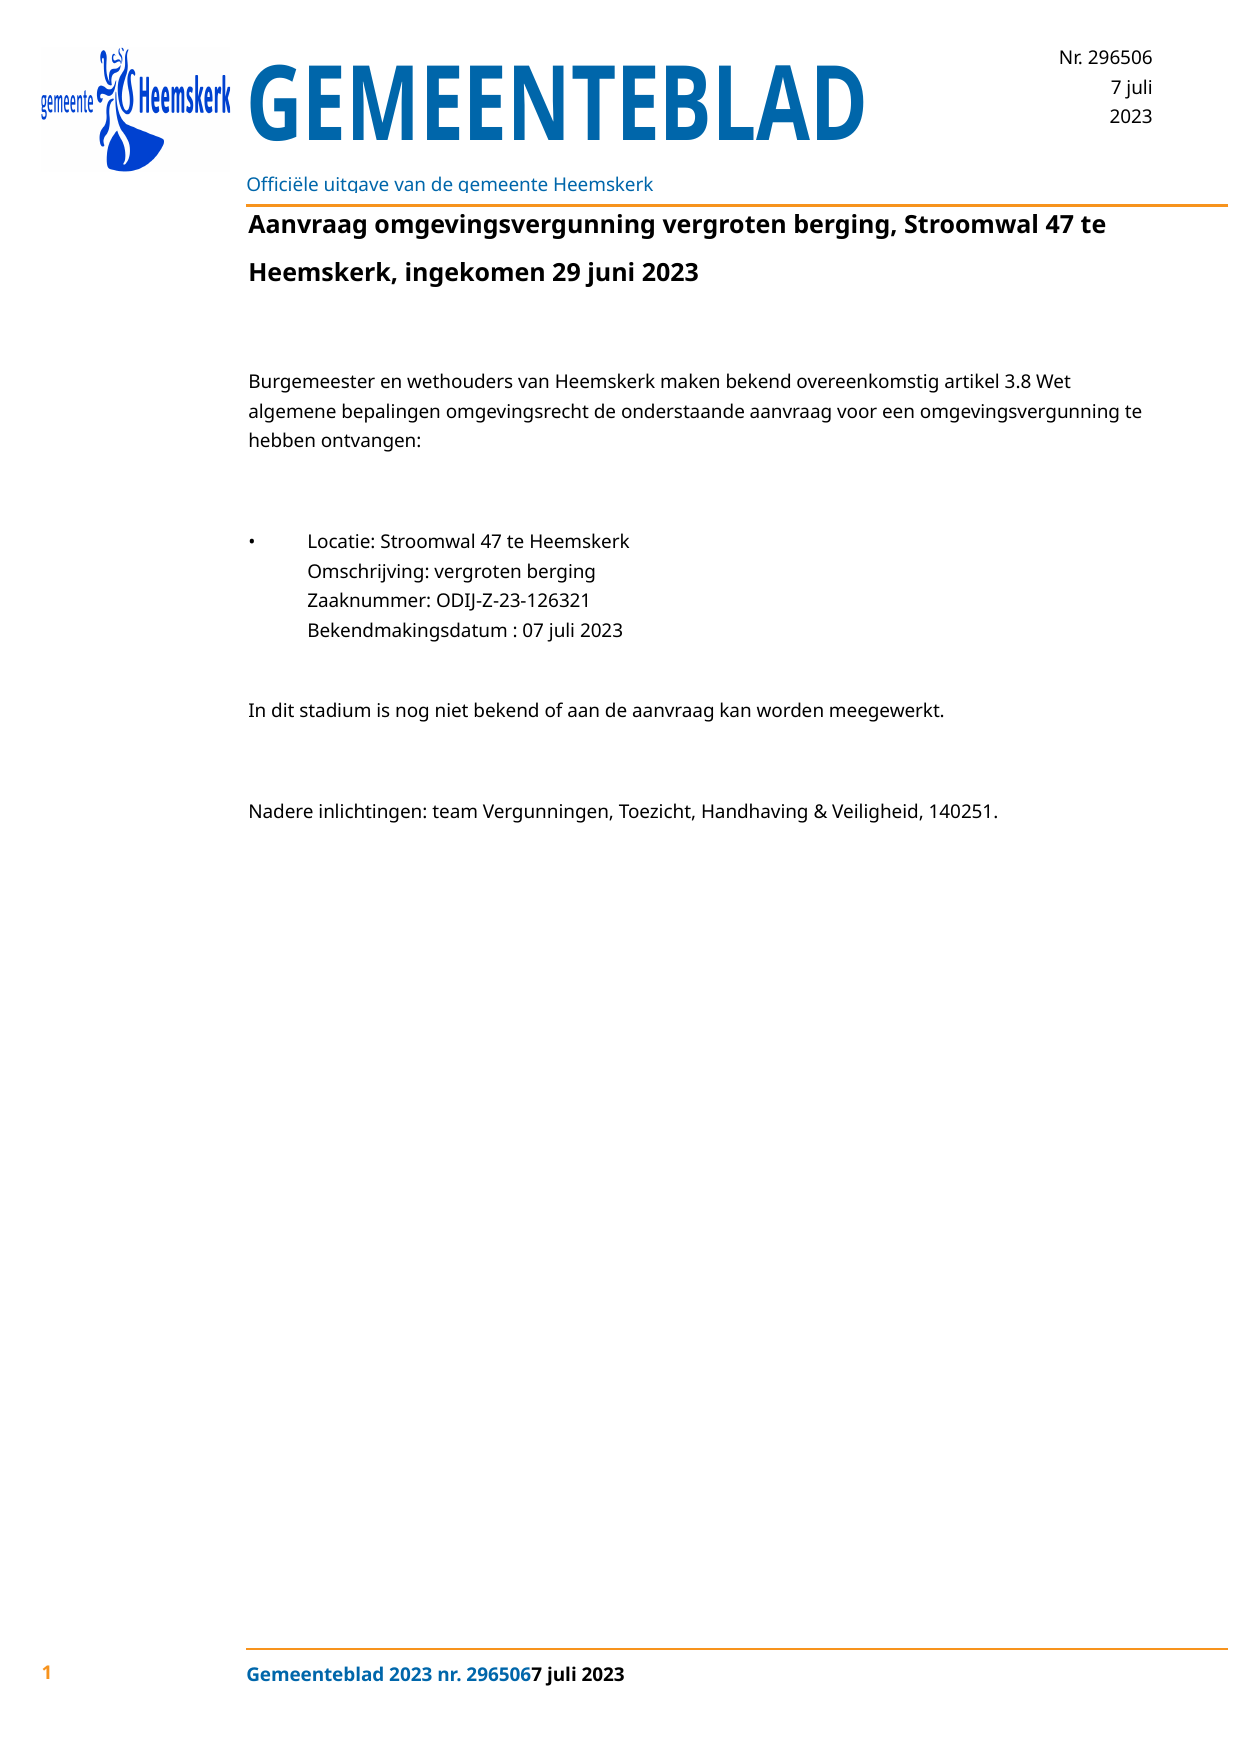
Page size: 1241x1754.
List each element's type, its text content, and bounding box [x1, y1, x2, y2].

text Burgemeester en wethouders van Heemskerk maken bekend overeenkomstig artikel 3.8 Wet algemene bepalingen omgevingsrecht de onderstaande aanvraag voor een omgevingsvergunning te hebben ontvangen: [248, 368, 1152, 453]
text In dit stadium is nog niet bekend of aan de aanvraag kan worden meegewerkt. [248, 697, 1152, 723]
text Nadere inlichtingen: team Vergunningen, Toezicht, Handhaving & Veiligheid, 140251. [248, 798, 1152, 824]
list Locatie: Stroomwal 47 te Heemskerk [248, 528, 1152, 554]
text Aanvraag omgevingsvergunning vergroten berging, Stroomwal 47 te Heemskerk, ingekomen 29 juni 2023 [248, 207, 1152, 288]
list Omschrijving: vergroten berging [248, 558, 1152, 584]
list Zaaknummer: ODIJ-Z-23-126321 [248, 587, 1152, 613]
picture [41, 47, 231, 172]
list Bekendmakingsdatum : 07 juli 2023 [248, 617, 1152, 643]
